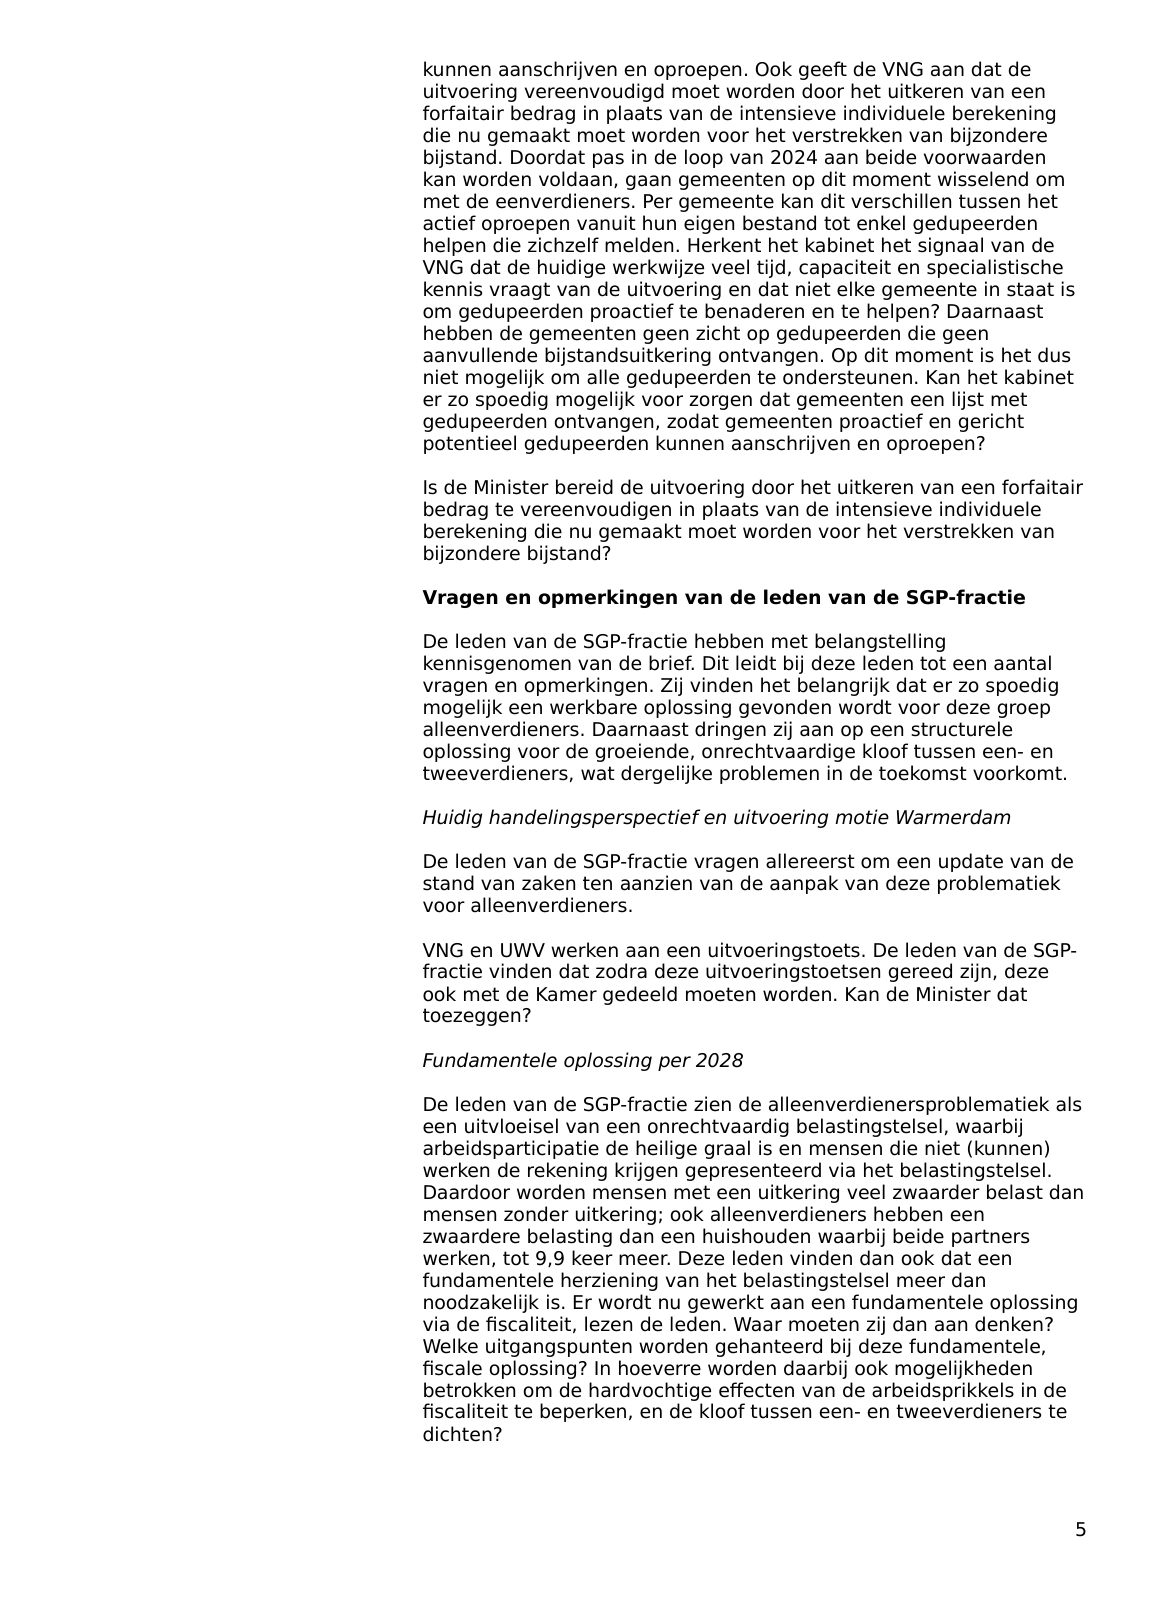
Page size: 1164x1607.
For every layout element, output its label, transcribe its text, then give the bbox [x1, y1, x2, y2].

text De leden van de SGP-fractie zien de alleenverdienersproblematiek als een uitvloeisel van een onrechtvaardig belastingstelsel, waarbij arbeidsparticipatie de heilige graal is en mensen die niet (kunnen) werken de rekening krijgen gepresenteerd via het belastingstelsel. Daardoor worden mensen met een uitkering veel zwaarder belast dan mensen zonder uitkering; ook alleenverdieners hebben een zwaardere belasting dan een huishouden waarbij beide partners werken, tot 9,9 keer meer. Deze leden vinden dan ook dat een fundamentele herziening van het belastingstelsel meer dan noodzakelijk is. Er wordt nu gewerkt aan een fundamentele oplossing via de fiscaliteit, lezen de leden. Waar moeten zij dan aan denken? Welke uitgangspunten worden gehanteerd bij deze fundamentele, fiscale oplossing? In hoeverre worden daarbij ook mogelijkheden betrokken om de hardvochtige effecten van de arbeidsprikkels in de fiscaliteit te beperken, en de kloof tussen een- en tweeverdieners te dichten? [422, 1094, 1087, 1445]
subtitle Fundamentele oplossing per 2028 [422, 1049, 1087, 1072]
subtitle Vragen en opmerkingen van de leden van de SGP-fractie [422, 587, 1087, 609]
subtitle Huidig handelingsperspectief en uitvoering motie Warmerdam [422, 807, 1087, 829]
text VNG en UWV werken aan een uitvoeringstoets. De leden van de SGP-fractie vinden dat zodra deze uitvoeringstoetsen gereed zijn, deze ook met de Kamer gedeeld moeten worden. Kan de Minister dat toezeggen? [422, 939, 1087, 1027]
text Is de Minister bereid de uitvoering door het uitkeren van een forfaitair bedrag te vereenvoudigen in plaats van de intensieve individuele berekening die nu gemaakt moet worden voor het verstrekken van bijzondere bijstand? [422, 477, 1087, 565]
text De leden van de SGP-fractie vragen allereerst om een update van de stand van zaken ten aanzien van de aanpak van deze problematiek voor alleenverdieners. [422, 851, 1087, 917]
text De leden van de SGP-fractie hebben met belangstelling kennisgenomen van de brief. Dit leidt bij deze leden tot een aantal vragen en opmerkingen. Zij vinden het belangrijk dat er zo spoedig mogelijk een werkbare oplossing gevonden wordt voor deze groep alleenverdieners. Daarnaast dringen zij aan op een structurele oplossing voor de groeiende, onrechtvaardige kloof tussen een- en tweeverdieners, wat dergelijke problemen in de toekomst voorkomt. [422, 631, 1087, 785]
text kunnen aanschrijven en oproepen. Ook geeft de VNG aan dat de uitvoering vereenvoudigd moet worden door het uitkeren van een forfaitair bedrag in plaats van de intensieve individuele berekening die nu gemaakt moet worden voor het verstrekken van bijzondere bijstand. Doordat pas in de loop van 2024 aan beide voorwaarden kan worden voldaan, gaan gemeenten op dit moment wisselend om met de eenverdieners. Per gemeente kan dit verschillen tussen het actief oproepen vanuit hun eigen bestand tot enkel gedupeerden helpen die zichzelf melden. Herkent het kabinet het signaal van de VNG dat de huidige werkwijze veel tijd, capaciteit en specialistische kennis vraagt van de uitvoering en dat niet elke gemeente in staat is om gedupeerden proactief te benaderen en te helpen? Daarnaast hebben de gemeenten geen zicht op gedupeerden die geen aanvullende bijstandsuitkering ontvangen. Op dit moment is het dus niet mogelijk om alle gedupeerden te ondersteunen. Kan het kabinet er zo spoedig mogelijk voor zorgen dat gemeenten een lijst met gedupeerden ontvangen, zodat gemeenten proactief en gericht potentieel gedupeerden kunnen aanschrijven en oproepen? [422, 59, 1087, 455]
